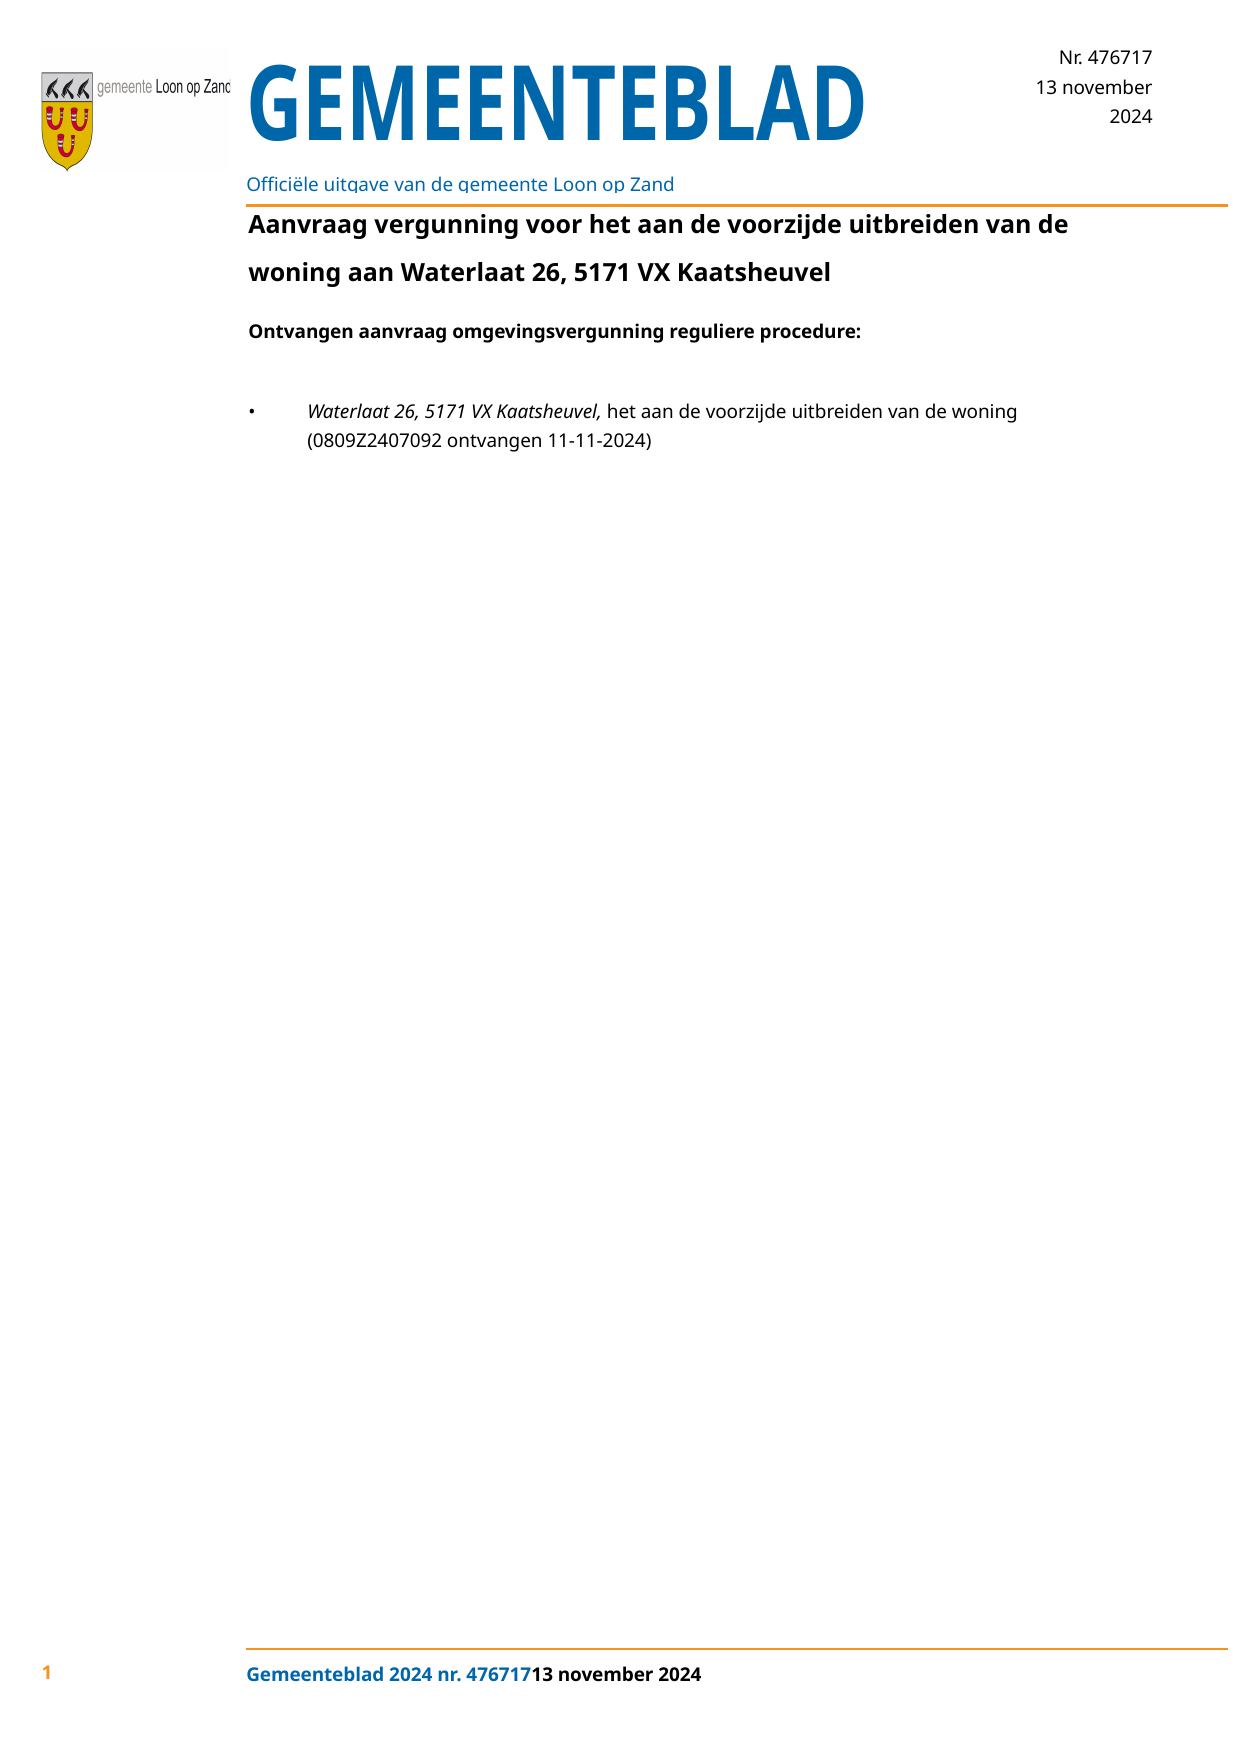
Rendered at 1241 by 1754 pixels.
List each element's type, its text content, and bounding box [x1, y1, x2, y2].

text Ontvangen aanvraag omgevingsvergunning reguliere procedure: [248, 318, 1152, 344]
text Aanvraag vergunning voor het aan de voorzijde uitbreiden van de woning aan Waterlaat 26, 5171 VX Kaatsheuvel [248, 207, 1152, 288]
list Waterlaat 26, 5171 VX Kaatsheuvel, het aan de voorzijde uitbreiden van de woning (0809Z2407092 ontvangen 11-11-2024) [248, 398, 1152, 453]
picture [41, 47, 231, 172]
